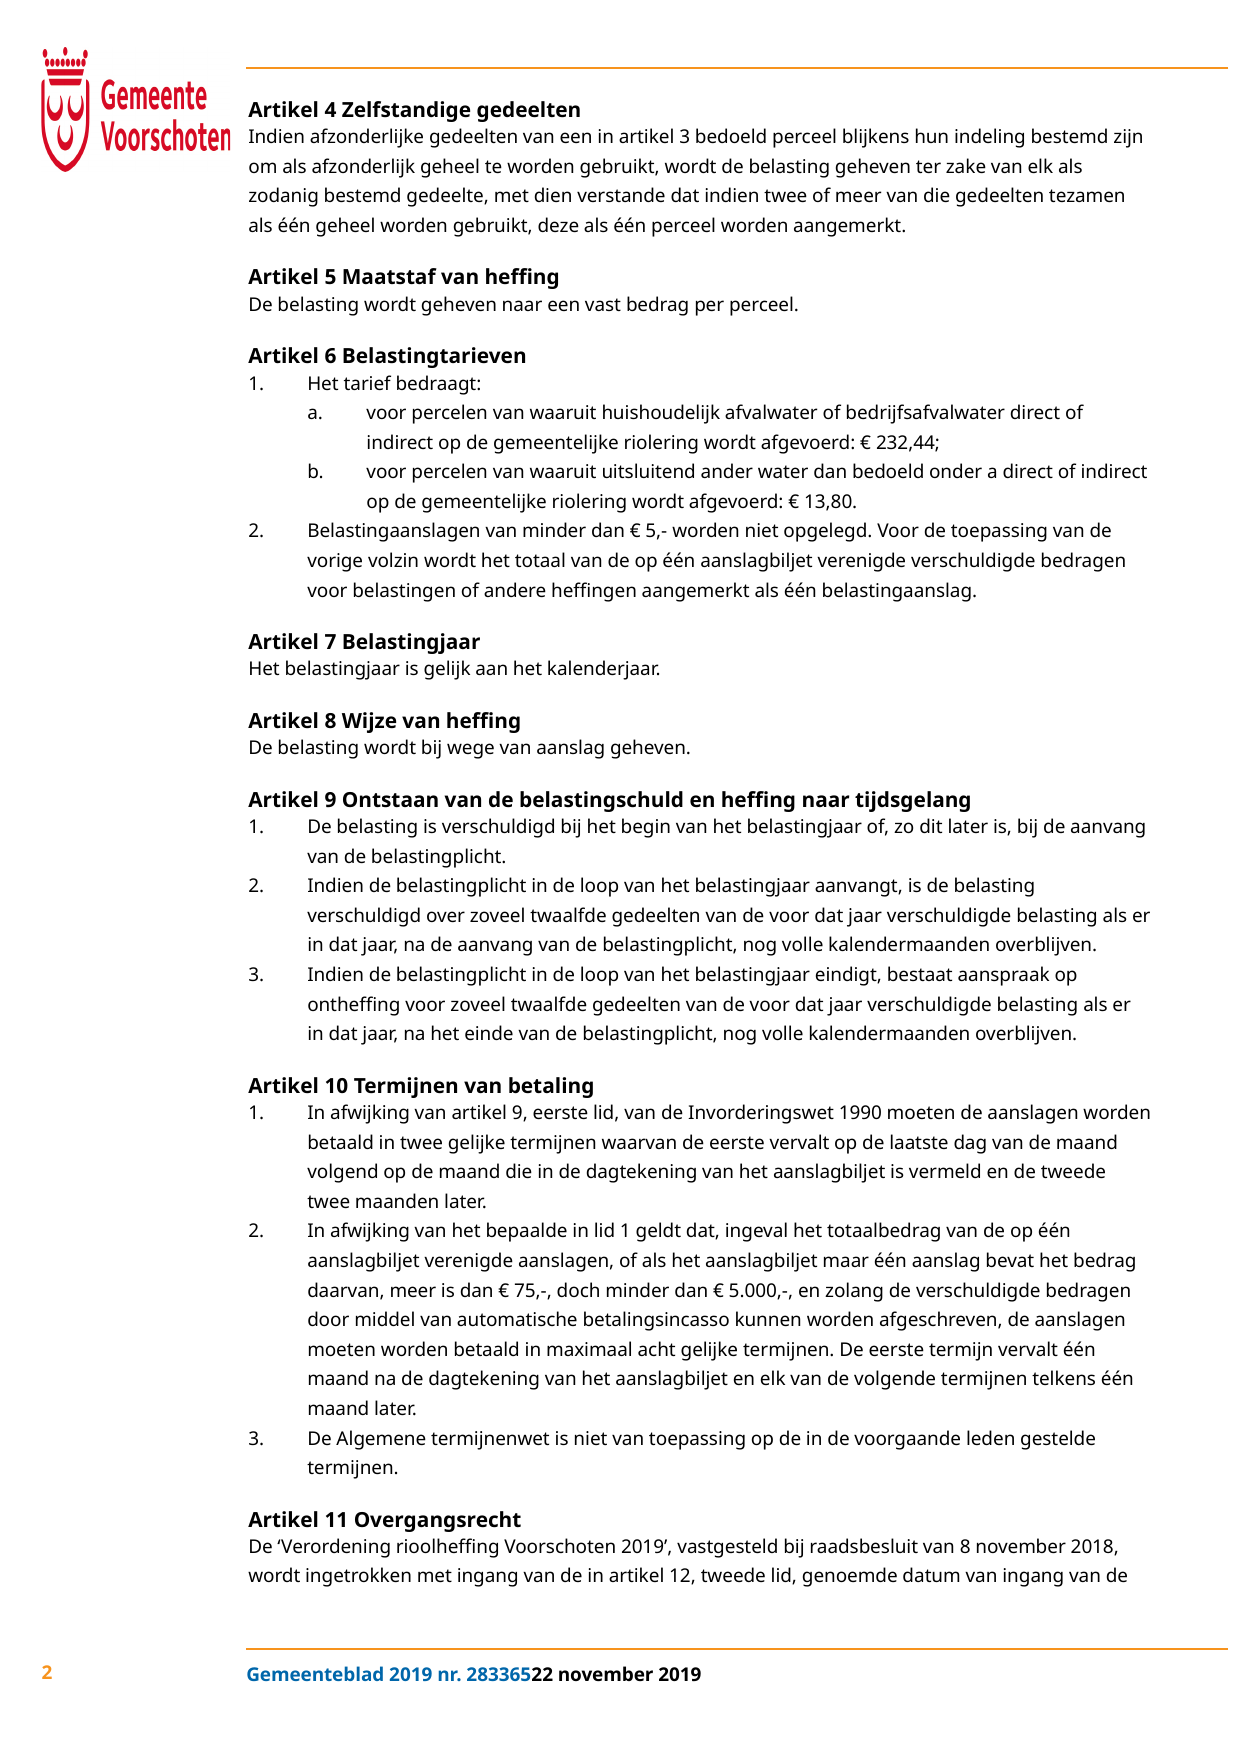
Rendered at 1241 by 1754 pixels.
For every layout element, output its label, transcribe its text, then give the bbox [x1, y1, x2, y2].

list De belasting is verschuldigd bij het begin van het belastingjaar of, zo dit later is, bij de aanvang van de belastingplicht. [248, 813, 1152, 869]
list Indien de belastingplicht in de loop van het belastingjaar aanvangt, is de belasting verschuldigd over zoveel twaalfde gedeelten van de voor dat jaar verschuldigde belasting als er in dat jaar, na de aanvang van de belastingplicht, nog volle kalendermaanden overblijven. [248, 872, 1152, 957]
text De ‘Verordening rioolheffing Voorschoten 2019’, vastgesteld bij raadsbesluit van 8 november 2018, wordt ingetrokken met ingang van de in artikel 12, tweede lid, genoemde datum van ingang van de [248, 1533, 1152, 1588]
text Artikel 10 Termijnen van betaling [248, 1071, 1152, 1099]
list Indien de belastingplicht in de loop van het belastingjaar eindigt, bestaat aanspraak op ontheffing voor zoveel twaalfde gedeelten van de voor dat jaar verschuldigde belasting als er in dat jaar, na het einde van de belastingplicht, nog volle kalendermaanden overblijven. [248, 961, 1152, 1046]
text Artikel 5 Maatstaf van heffing [248, 262, 1152, 291]
text Het belastingjaar is gelijk aan het kalenderjaar. [248, 656, 1152, 681]
list voor percelen van waaruit uitsluitend ander water dan bedoeld onder a direct of indirect op de gemeentelijke riolering wordt afgevoerd: € 13,80. [307, 458, 1152, 514]
list Belastingaanslagen van minder dan € 5,- worden niet opgelegd. Voor de toepassing van de vorige volzin wordt het totaal van de op één aanslagbiljet verenigde verschuldigde bedragen voor belastingen of andere heffingen aangemerkt als één belastingaanslag. [248, 518, 1152, 602]
list Het tarief bedraagt: [248, 370, 1152, 395]
text Artikel 11 Overgangsrecht [248, 1505, 1152, 1533]
list De Algemene termijnenwet is niet van toepassing op de in de voorgaande leden gestelde termijnen. [248, 1425, 1152, 1480]
list In afwijking van het bepaalde in lid 1 geldt dat, ingeval het totaalbedrag van de op één aanslagbiljet verenigde aanslagen, of als het aanslagbiljet maar één aanslag bevat het bedrag daarvan, meer is dan € 75,-, doch minder dan € 5.000,-, en zolang de verschuldigde bedragen door middel van automatische betalingsincasso kunnen worden afgeschreven, de aanslagen moeten worden betaald in maximaal acht gelijke termijnen. De eerste termijn vervalt één maand na de dagtekening van het aanslagbiljet en elk van de volgende termijnen telkens één maand later. [248, 1218, 1152, 1421]
text Artikel 6 Belastingtarieven [248, 341, 1152, 370]
text De belasting wordt bij wege van aanslag geheven. [248, 734, 1152, 760]
text Artikel 9 Ontstaan van de belastingschuld en heffing naar tijdsgelang [248, 785, 1152, 813]
text De belasting wordt geheven naar een vast bedrag per perceel. [248, 291, 1152, 317]
list voor percelen van waaruit huishoudelijk afvalwater of bedrijfsafvalwater direct of indirect op de gemeentelijke riolering wordt afgevoerd: € 232,44; [307, 399, 1152, 454]
list In afwijking van artikel 9, eerste lid, van de Invorderingswet 1990 moeten de aanslagen worden betaald in twee gelijke termijnen waarvan de eerste vervalt op de laatste dag van de maand volgend op de maand die in de dagtekening van het aanslagbiljet is vermeld en de tweede twee maanden later. [248, 1099, 1152, 1214]
text Artikel 8 Wijze van heffing [248, 706, 1152, 734]
text Artikel 7 Belastingjaar [248, 627, 1152, 656]
text Indien afzonderlijke gedeelten van een in artikel 3 bedoeld perceel blijkens hun indeling bestemd zijn om als afzonderlijk geheel te worden gebruikt, wordt de belasting geheven ter zake van elk als zodanig bestemd gedeelte, met dien verstande dat indien twee of meer van die gedeelten tezamen als één geheel worden gebruikt, deze als één perceel worden aangemerkt. [248, 123, 1152, 238]
picture [41, 47, 231, 172]
text Artikel 4 Zelfstandige gedeelten [248, 95, 1152, 123]
